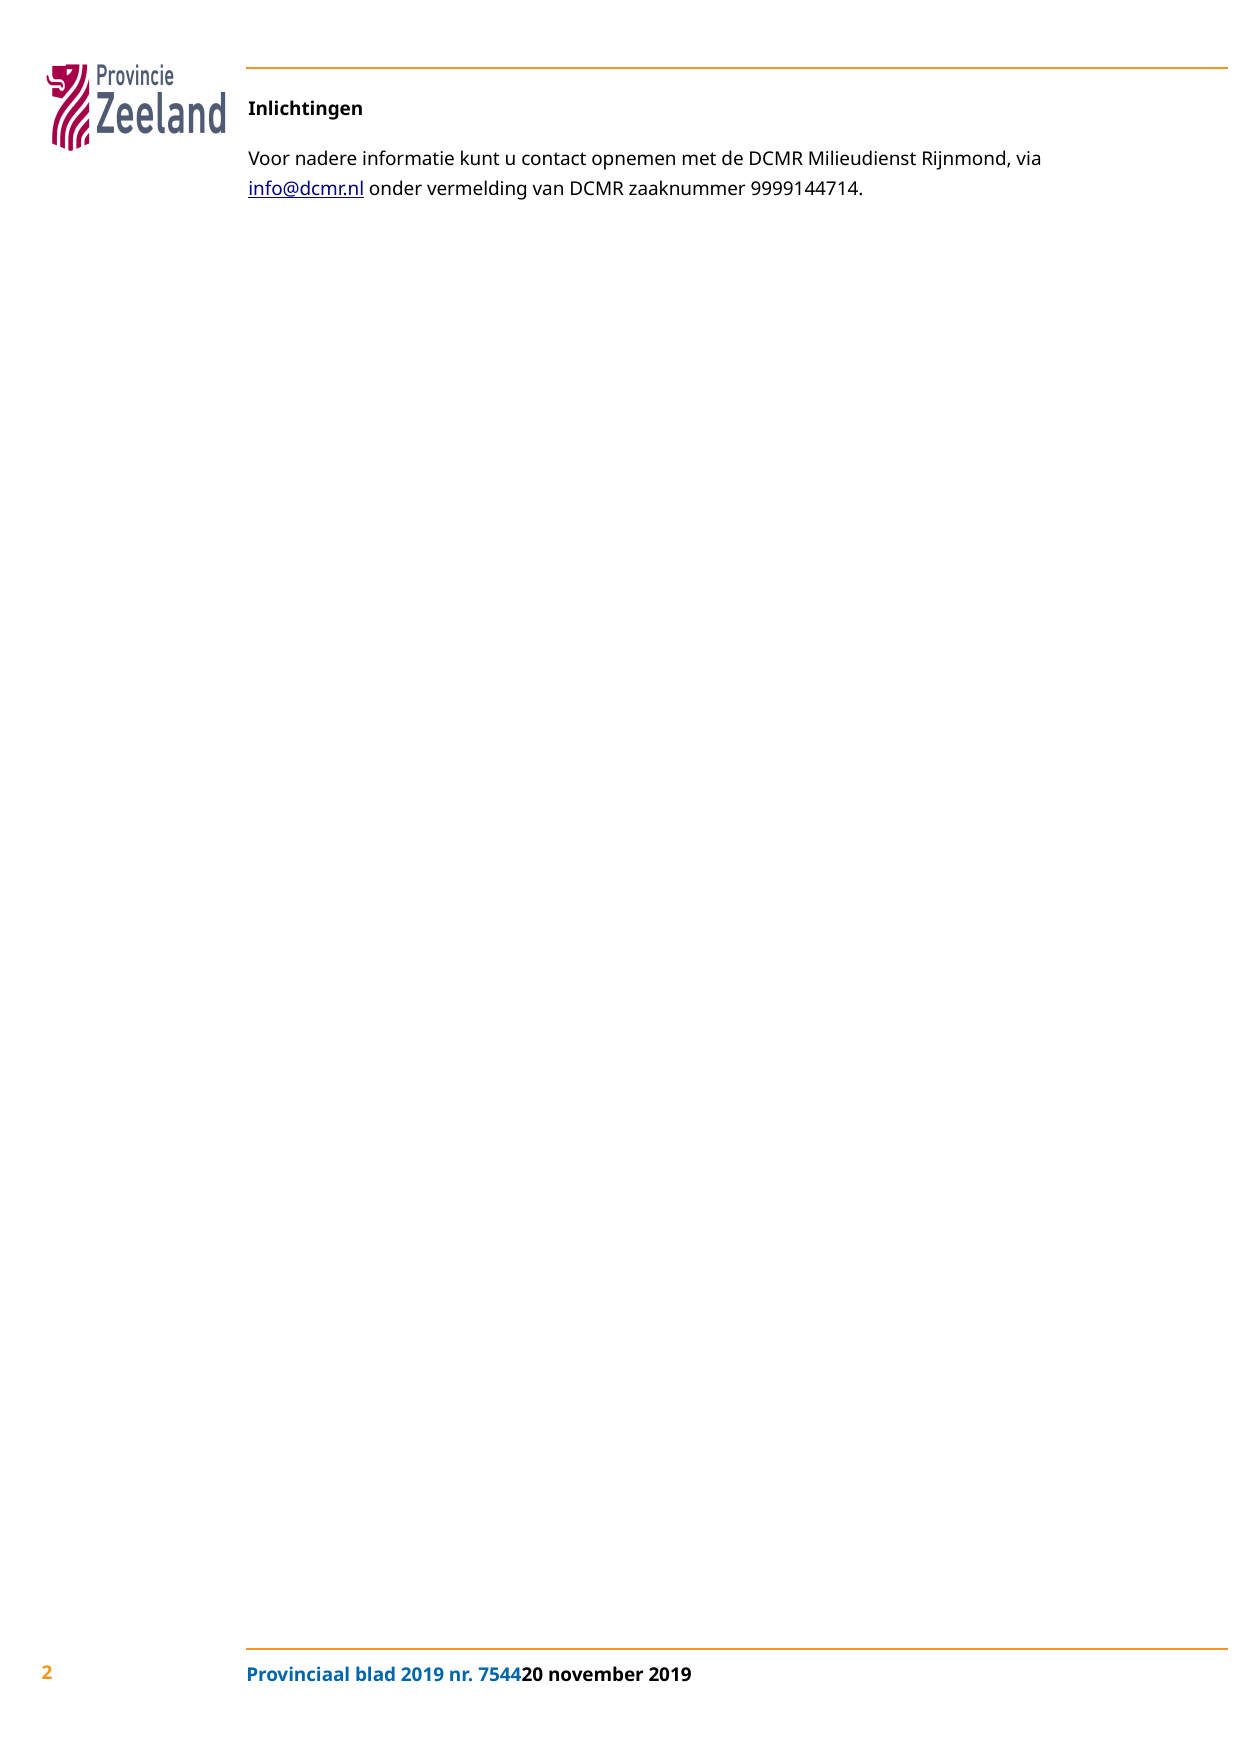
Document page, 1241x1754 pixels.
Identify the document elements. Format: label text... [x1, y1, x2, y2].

text Voor nadere informatie kunt u contact opnemen met de DCMR Milieudienst Rijnmond, via info@dcmr.nl onder vermelding van DCMR zaaknummer 9999144714. [248, 145, 1152, 201]
text Inlichtingen [248, 95, 1152, 121]
picture [41, 47, 231, 172]
